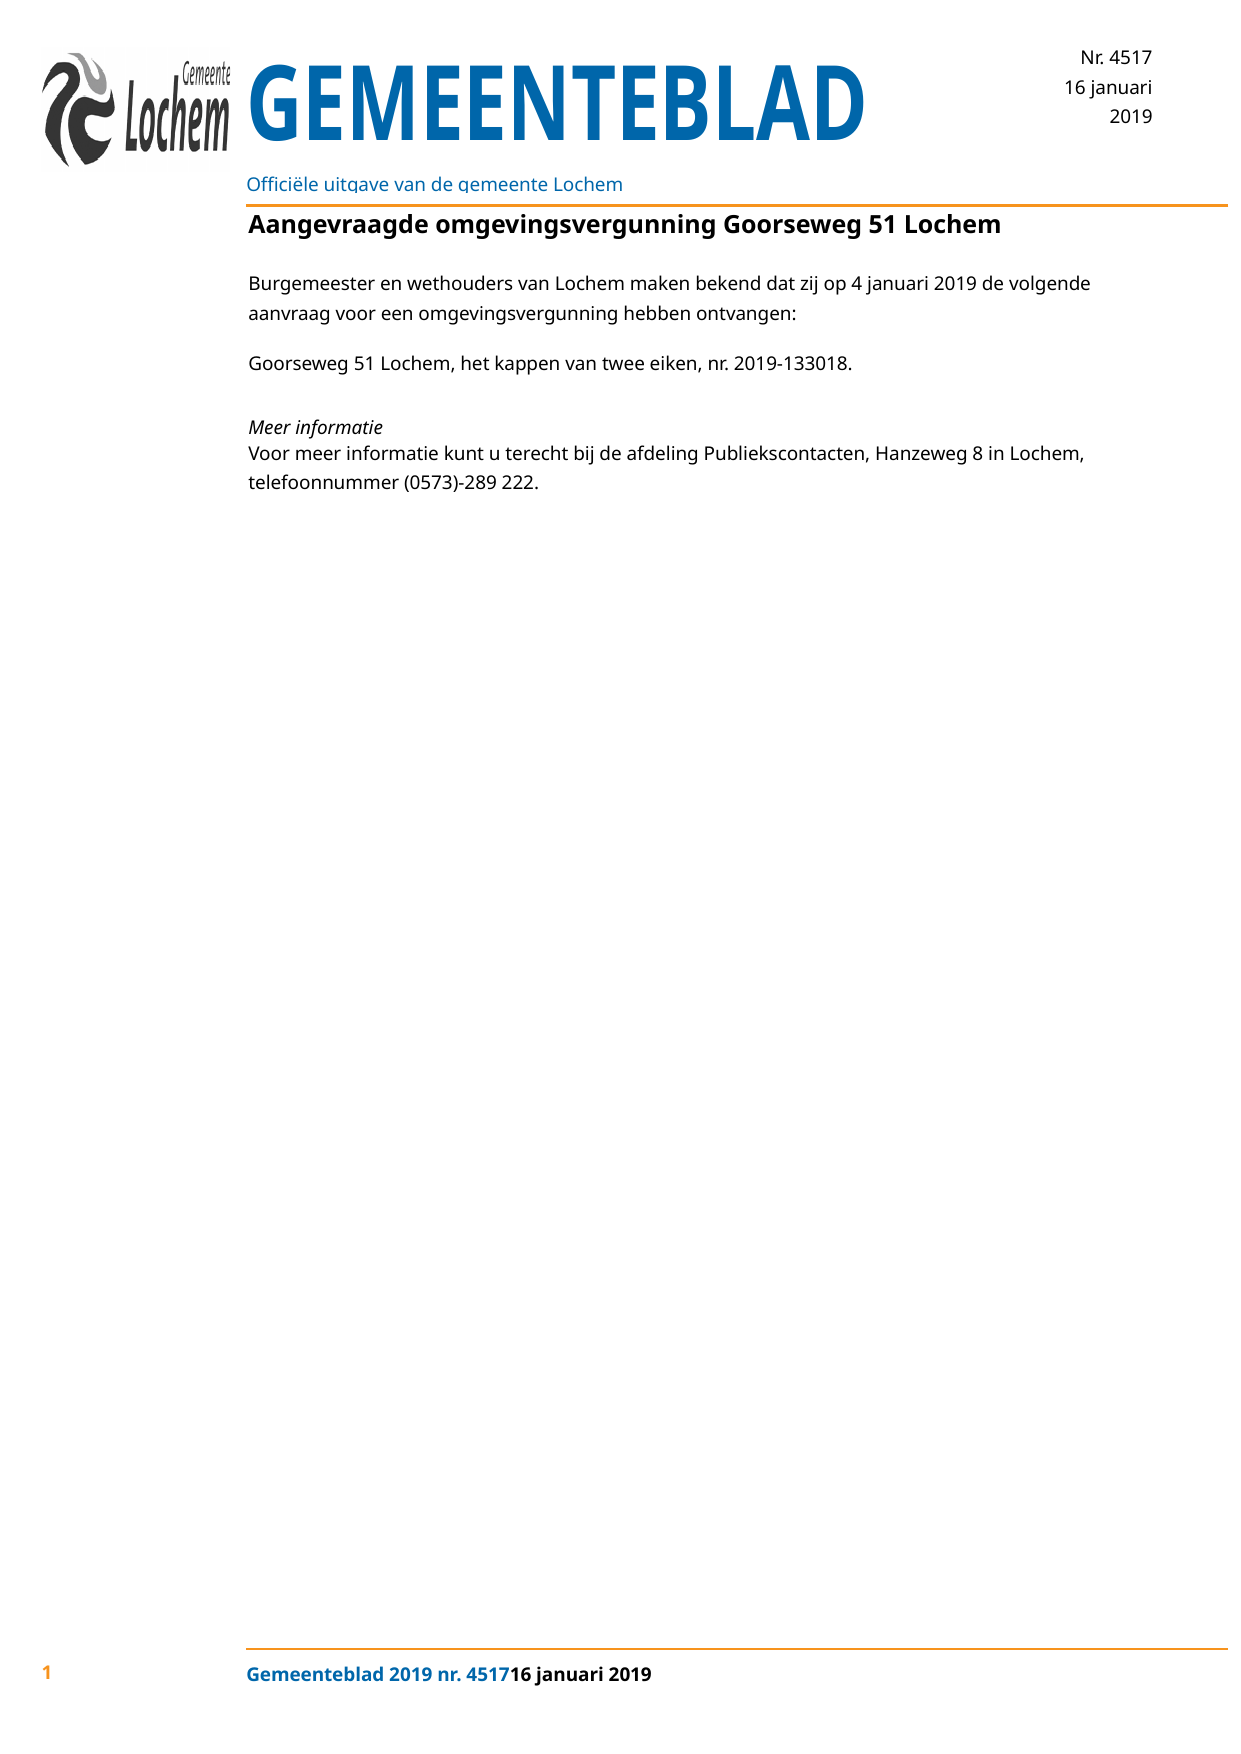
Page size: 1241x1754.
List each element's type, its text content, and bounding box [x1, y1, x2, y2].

picture [41, 47, 231, 172]
text Goorseweg 51 Lochem, het kappen van twee eiken, nr. 2019-133018. [248, 350, 1152, 376]
text Meer informatie [248, 414, 1152, 440]
text Burgemeester en wethouders van Lochem maken bekend dat zij op 4 januari 2019 de volgende aanvraag voor een omgevingsvergunning hebben ontvangen: [248, 270, 1152, 326]
text Aangevraagde omgevingsvergunning Goorseweg 51 Lochem [248, 207, 1152, 241]
text Voor meer informatie kunt u terecht bij de afdeling Publiekscontacten, Hanzeweg 8 in Lochem, telefoonnummer (0573)-289 222. [248, 440, 1152, 495]
